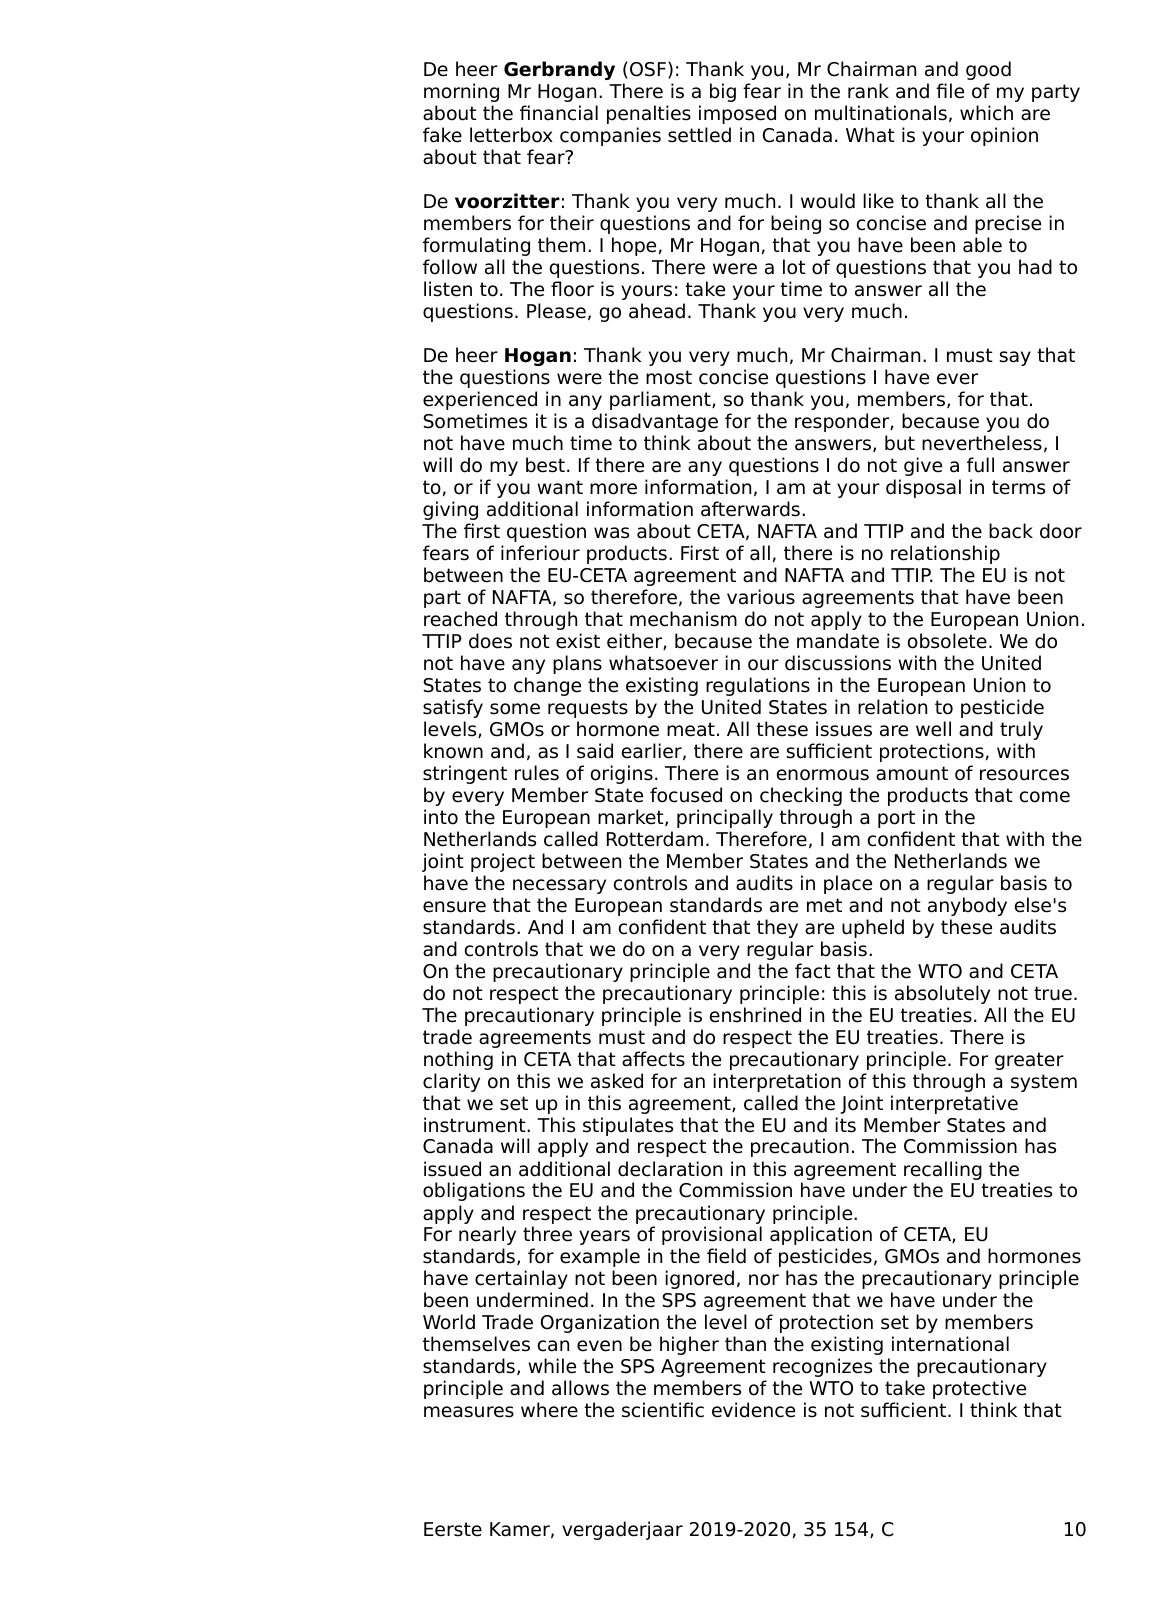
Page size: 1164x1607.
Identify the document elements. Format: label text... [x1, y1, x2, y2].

text De heer Gerbrandy (OSF): Thank you, Mr Chairman and good morning Mr Hogan. There is a big fear in the rank and file of my party about the financial penalties imposed on multinationals, which are fake letterbox companies settled in Canada. What is your opinion about that fear? [422, 59, 1087, 169]
text De voorzitter: Thank you very much. I would like to thank all the members for their questions and for being so concise and precise in formulating them. I hope, Mr Hogan, that you have been able to follow all the questions. There were a lot of questions that you had to listen to. The floor is yours: take your time to answer all the questions. Please, go ahead. Thank you very much. [422, 191, 1087, 323]
text On the precautionary principle and the fact that the WTO and CETA do not respect the precautionary principle: this is absolutely not true. The precautionary principle is enshrined in the EU treaties. All the EU trade agreements must and do respect the EU treaties. There is nothing in CETA that affects the precautionary principle. For greater clarity on this we asked for an interpretation of this through a system that we set up in this agreement, called the Joint interpretative instrument. This stipulates that the EU and its Member States and Canada will apply and respect the precaution. The Commission has issued an additional declaration in this agreement recalling the obligations the EU and the Commission have under the EU treaties to apply and respect the precautionary principle. [422, 961, 1087, 1224]
text For nearly three years of provisional application of CETA, EU standards, for example in the field of pesticides, GMOs and hormones have certainlay not been ignored, nor has the precautionary principle been undermined. In the SPS agreement that we have under the World Trade Organization the level of protection set by members themselves can even be higher than the existing international standards, while the SPS Agreement recognizes the precautionary principle and allows the members of the WTO to take protective measures where the scientific evidence is not sufficient. I think that [422, 1224, 1087, 1422]
text De heer Hogan: Thank you very much, Mr Chairman. I must say that the questions were the most concise questions I have ever experienced in any parliament, so thank you, members, for that. Sometimes it is a disadvantage for the responder, because you do not have much time to think about the answers, but nevertheless, I will do my best. If there are any questions I do not give a full answer to, or if you want more information, I am at your disposal in terms of giving additional information afterwards. [422, 345, 1087, 521]
text The first question was about CETA, NAFTA and TTIP and the back door fears of inferiour products. First of all, there is no relationship between the EU-CETA agreement and NAFTA and TTIP. The EU is not part of NAFTA, so therefore, the various agreements that have been reached through that mechanism do not apply to the European Union. TTIP does not exist either, because the mandate is obsolete. We do not have any plans whatsoever in our discussions with the United States to change the existing regulations in the European Union to satisfy some requests by the United States in relation to pesticide levels, GMOs or hormone meat. All these issues are well and truly known and, as I said earlier, there are sufficient protections, with stringent rules of origins. There is an enormous amount of resources by every Member State focused on checking the products that come into the European market, principally through a port in the Netherlands called Rotterdam. Therefore, I am confident that with the joint project between the Member States and the Netherlands we have the necessary controls and audits in place on a regular basis to ensure that the European standards are met and not anybody else's standards. And I am confident that they are upheld by these audits and controls that we do on a very regular basis. [422, 521, 1087, 961]
